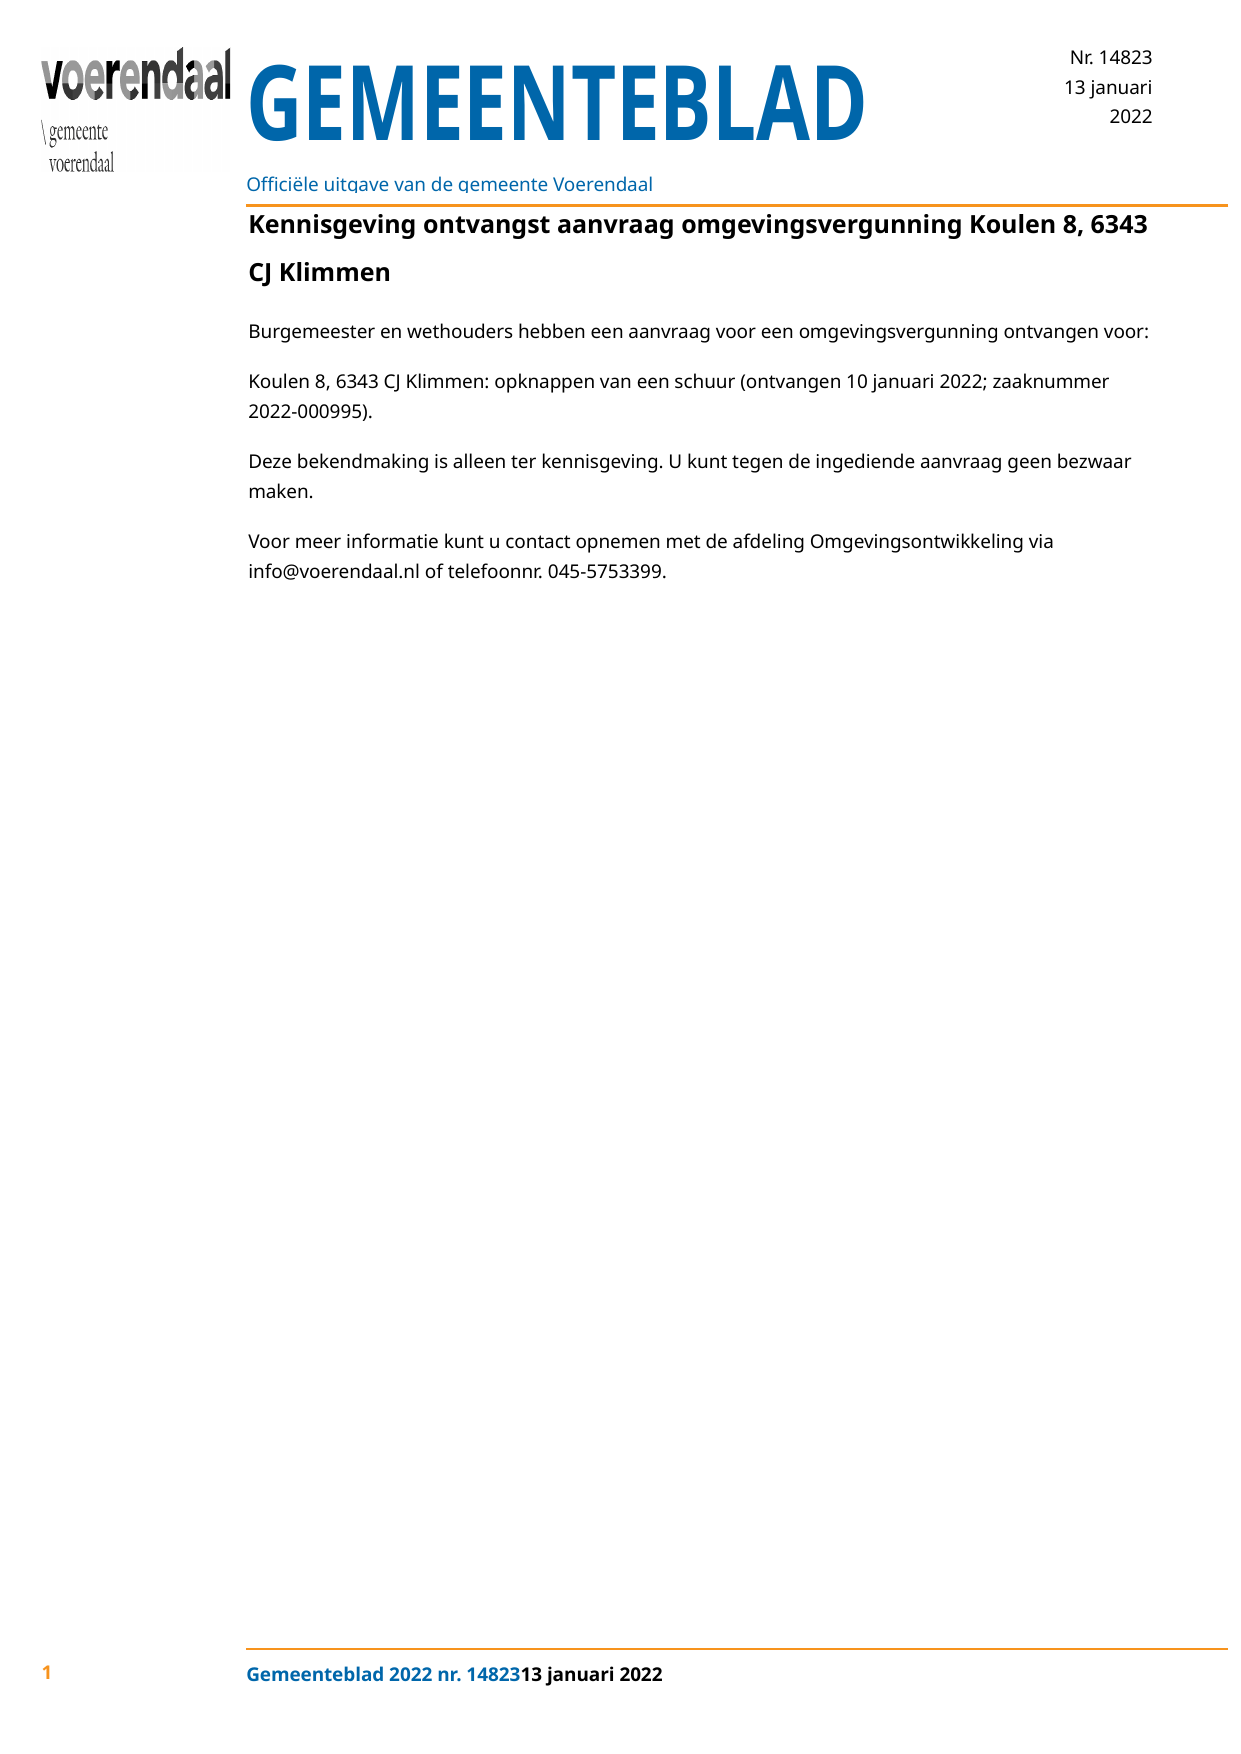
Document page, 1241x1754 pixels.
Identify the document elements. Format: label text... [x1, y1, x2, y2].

text Voor meer informatie kunt u contact opnemen met de afdeling Omgevingsontwikkeling via info@voerendaal.nl of telefoonnr. 045-5753399. [248, 528, 1152, 584]
text Koulen 8, 6343 CJ Klimmen: opknappen van een schuur (ontvangen 10 januari 2022; zaaknummer 2022-000995). [248, 368, 1152, 424]
text Kennisgeving ontvangst aanvraag omgevingsvergunning Koulen 8, 6343 CJ Klimmen [248, 207, 1152, 288]
picture [41, 47, 231, 172]
text Deze bekendmaking is alleen ter kennisgeving. U kunt tegen de ingediende aanvraag geen bezwaar maken. [248, 448, 1152, 504]
text Burgemeester en wethouders hebben een aanvraag voor een omgevingsvergunning ontvangen voor: [248, 318, 1152, 344]
